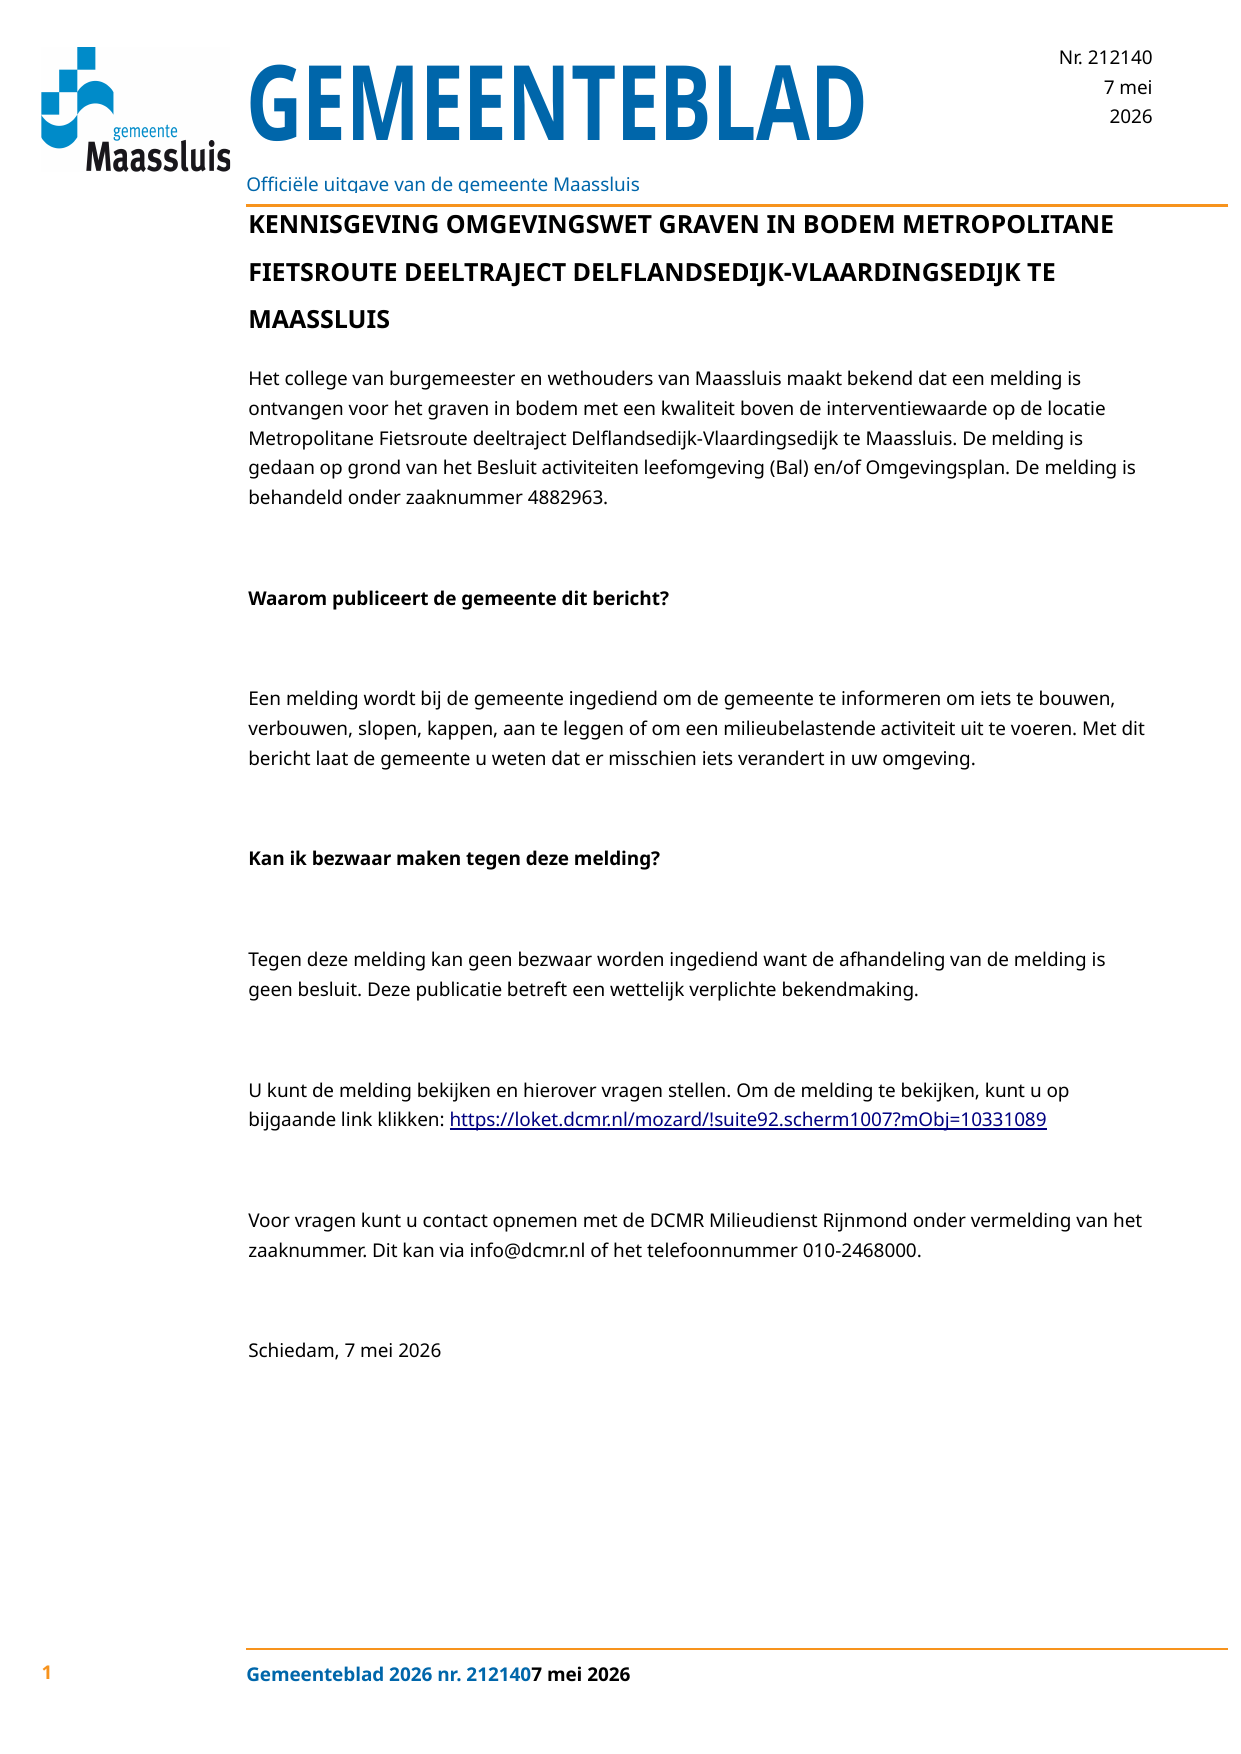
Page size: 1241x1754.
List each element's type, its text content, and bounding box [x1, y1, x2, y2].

text Het college van burgemeester en wethouders van Maassluis maakt bekend dat een melding is ontvangen voor het graven in bodem met een kwaliteit boven de interventiewaarde op de locatie Metropolitane Fietsroute deeltraject Delflandsedijk-Vlaardingsedijk te Maassluis. De melding is gedaan op grond van het Besluit activiteiten leefomgeving (Bal) en/of Omgevingsplan. De melding is behandeld onder zaaknummer 4882963. [248, 366, 1152, 509]
text Een melding wordt bij de gemeente ingediend om de gemeente te informeren om iets te bouwen, verbouwen, slopen, kappen, aan te leggen of om een milieubelastende activiteit uit te voeren. Met dit bericht laat de gemeente u weten dat er misschien iets verandert in uw omgeving. [248, 686, 1152, 770]
picture [41, 47, 231, 172]
text Kan ik bezwaar maken tegen deze melding? [248, 846, 1152, 871]
picture [41, 47, 77, 92]
text Waarom publiceert de gemeente dit bericht? [248, 585, 1152, 610]
text Tegen deze melding kan geen bezwaar worden ingediend want de afhandeling van de melding is geen besluit. Deze publicatie betreft een wettelijk verplichte bekendmaking. [248, 946, 1152, 1002]
text Schiedam, 7 mei 2026 [248, 1338, 1152, 1363]
text KENNISGEVING OMGEVINGSWET GRAVEN IN BODEM METROPOLITANE FIETSROUTE DEELTRAJECT DELFLANDSEDIJK-VLAARDINGSEDIJK TE MAASSLUIS [248, 207, 1152, 336]
text U kunt de melding bekijken en hierover vragen stellen. Om de melding te bekijken, kunt u op bijgaande link klikken: https://loket.dcmr.nl/mozard/!suite92.scherm1007?mObj=10331089 [248, 1077, 1152, 1132]
text Voor vragen kunt u contact opnemen met de DCMR Milieudienst Rijnmond onder vermelding van het zaaknummer. Dit kan via info@dcmr.nl of het telefoonnummer 010‑2468000. [248, 1207, 1152, 1262]
